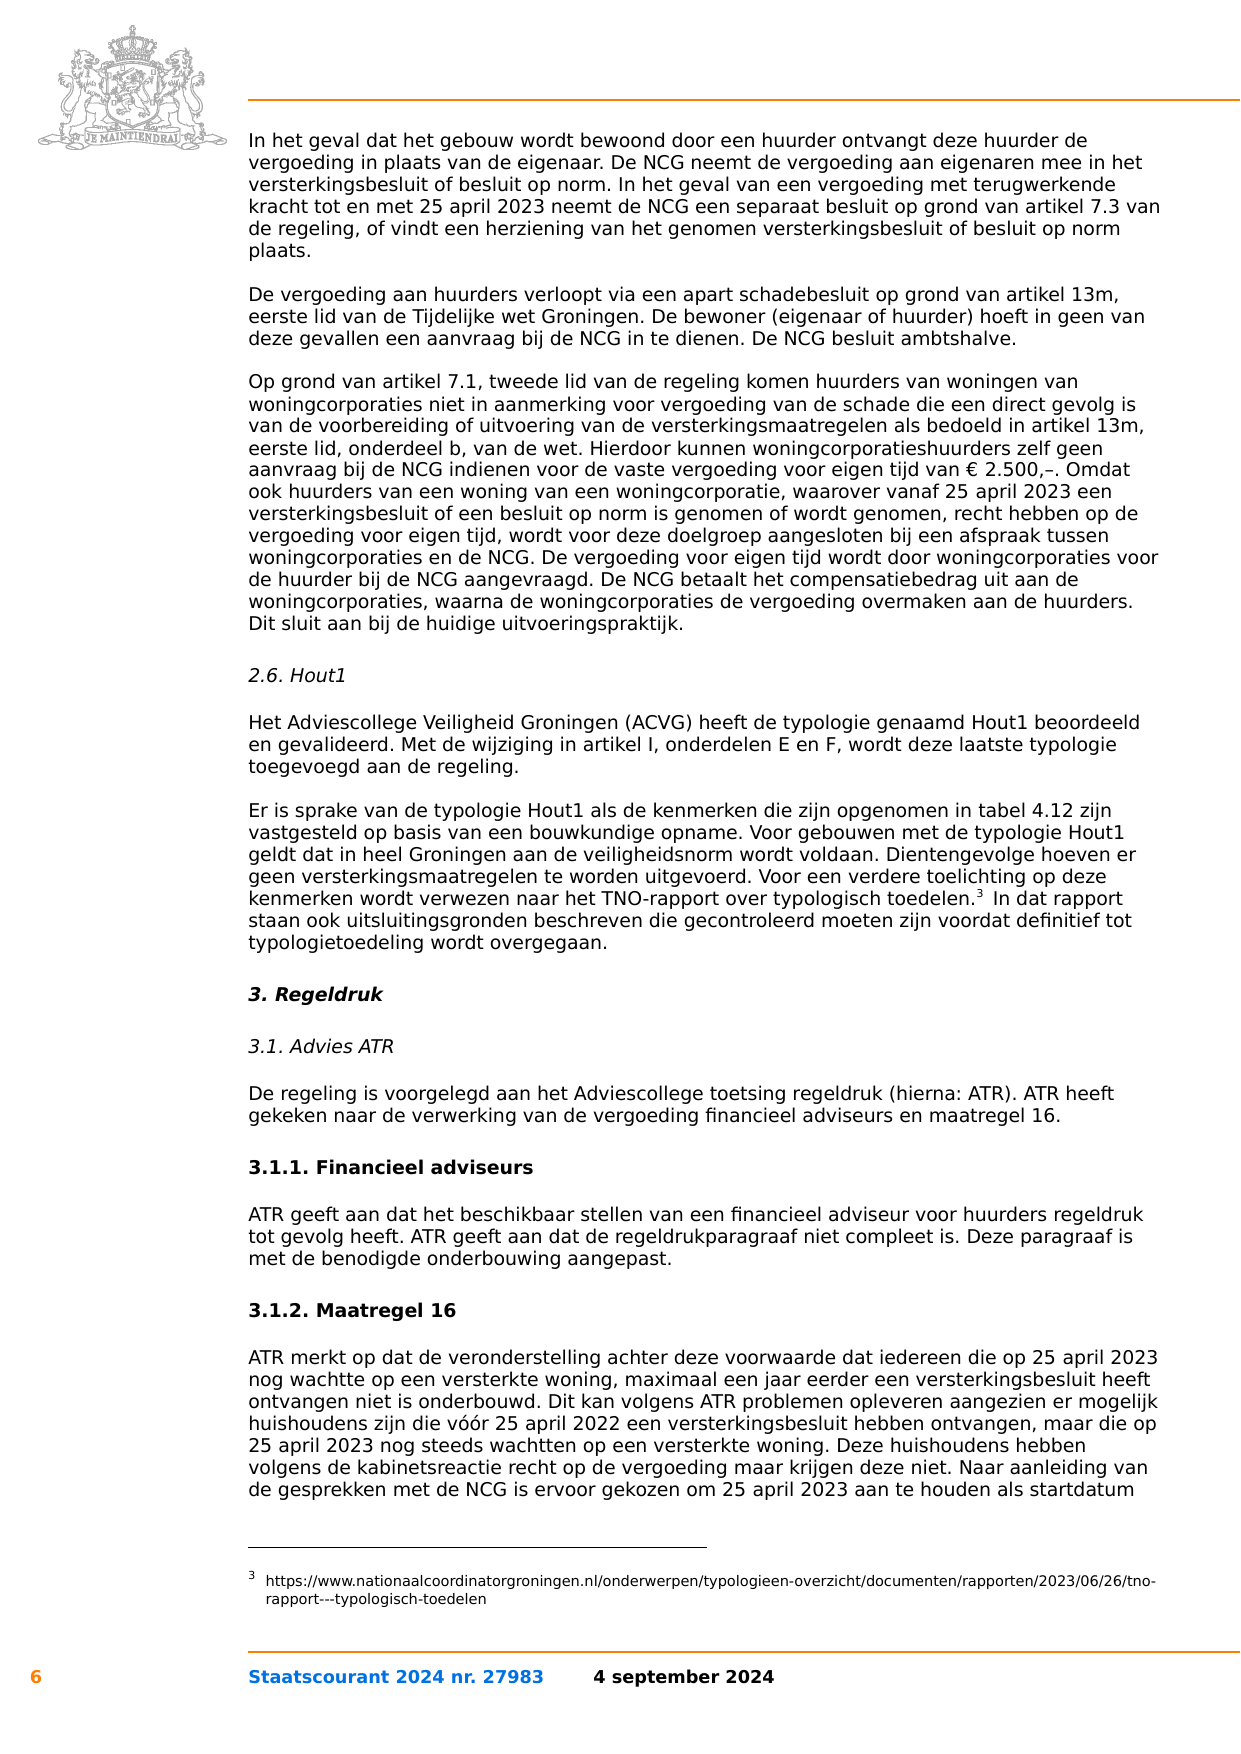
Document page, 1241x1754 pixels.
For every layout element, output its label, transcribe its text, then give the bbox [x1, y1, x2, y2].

subtitle 2.6. Hout1 [248, 665, 1163, 687]
subtitle 3.1.2. Maatregel 16 [248, 1300, 1163, 1322]
text ATR merkt op dat de veronderstelling achter deze voorwaarde dat iedereen die op 25 april 2023 nog wachtte op een versterkte woning, maximaal een jaar eerder een versterkingsbesluit heeft ontvangen niet is onderbouwd. Dit kan volgens ATR problemen opleveren aangezien er mogelijk huishoudens zijn die vóór 25 april 2022 een versterkingsbesluit hebben ontvangen, maar die op 25 april 2023 nog steeds wachtten op een versterkte woning. Deze huishoudens hebben volgens de kabinetsreactie recht op de vergoeding maar krijgen deze niet. Naar aanleiding van de gesprekken met de NCG is ervoor gekozen om 25 april 2023 aan te houden als startdatum [248, 1347, 1163, 1501]
text https://www.nationaalcoordinatorgroningen.nl/onderwerpen/typologieen-overzicht/documenten/rapporten/2023/06/26/tno-rapport---typologisch-toedelen [248, 1569, 1163, 1608]
subtitle 3.1.1. Financieel adviseurs [248, 1157, 1163, 1179]
subtitle 3.1. Advies ATR [248, 1036, 1163, 1058]
subtitle 3. Regeldruk [248, 984, 1163, 1006]
text Op grond van artikel 7.1, tweede lid van de regeling komen huurders van woningen van woningcorporaties niet in aanmerking voor vergoeding van de schade die een direct gevolg is van de voorbereiding of uitvoering van de versterkingsmaatregelen als bedoeld in artikel 13m, eerste lid, onderdeel b, van de wet. Hierdoor kunnen woningcorporatieshuurders zelf geen aanvraag bij de NCG indienen voor de vaste vergoeding voor eigen tijd van € 2.500,–. Omdat ook huurders van een woning van een woningcorporatie, waarover vanaf 25 april 2023 een versterkingsbesluit of een besluit op norm is genomen of wordt genomen, recht hebben op de vergoeding voor eigen tijd, wordt voor deze doelgroep aangesloten bij een afspraak tussen woningcorporaties en de NCG. De vergoeding voor eigen tijd wordt door woningcorporaties voor de huurder bij de NCG aangevraagd. De NCG betaalt het compensatiebedrag uit aan de woningcorporaties, waarna de woningcorporaties de vergoeding overmaken aan de huurders. Dit sluit aan bij de huidige uitvoeringspraktijk. [248, 371, 1163, 635]
text In het geval dat het gebouw wordt bewoond door een huurder ontvangt deze huurder de vergoeding in plaats van de eigenaar. De NCG neemt de vergoeding aan eigenaren mee in het versterkingsbesluit of besluit op norm. In het geval van een vergoeding met terugwerkende kracht tot en met 25 april 2023 neemt de NCG een separaat besluit op grond van artikel 7.3 van de regeling, of vindt een herziening van het genomen versterkingsbesluit of besluit op norm plaats. [248, 130, 1163, 262]
text ATR geeft aan dat het beschikbaar stellen van een financieel adviseur voor huurders regeldruk tot gevolg heeft. ATR geeft aan dat de regeldrukparagraaf niet compleet is. Deze paragraaf is met de benodigde onderbouwing aangepast. [248, 1204, 1163, 1270]
picture [38, 25, 227, 150]
text Er is sprake van de typologie Hout1 als de kenmerken die zijn opgenomen in tabel 4.12 zijn vastgesteld op basis van een bouwkundige opname. Voor gebouwen met de typologie Hout1 geldt dat in heel Groningen aan de veiligheidsnorm wordt voldaan. Dientengevolge hoeven er geen versterkingsmaatregelen te worden uitgevoerd. Voor een verdere toelichting op deze kenmerken wordt verwezen naar het TNO-rapport over typologisch toedelen. In dat rapport staan ook uitsluitingsgronden beschreven die gecontroleerd moeten zijn voordat definitief tot typologietoedeling wordt overgegaan. [248, 800, 1163, 954]
text De vergoeding aan huurders verloopt via een apart schadebesluit op grond van artikel 13m, eerste lid van de Tijdelijke wet Groningen. De bewoner (eigenaar of huurder) hoeft in geen van deze gevallen een aanvraag bij de NCG in te dienen. De NCG besluit ambtshalve. [248, 284, 1163, 349]
text De regeling is voorgelegd aan het Adviescollege toetsing regeldruk (hierna: ATR). ATR heeft gekeken naar de verwerking van de vergoeding financieel adviseurs en maatregel 16. [248, 1083, 1163, 1127]
text Het Adviescollege Veiligheid Groningen (ACVG) heeft de typologie genaamd Hout1 beoordeeld en gevalideerd. Met de wijziging in artikel I, onderdelen E en F, wordt deze laatste typologie toegevoegd aan de regeling. [248, 712, 1163, 778]
